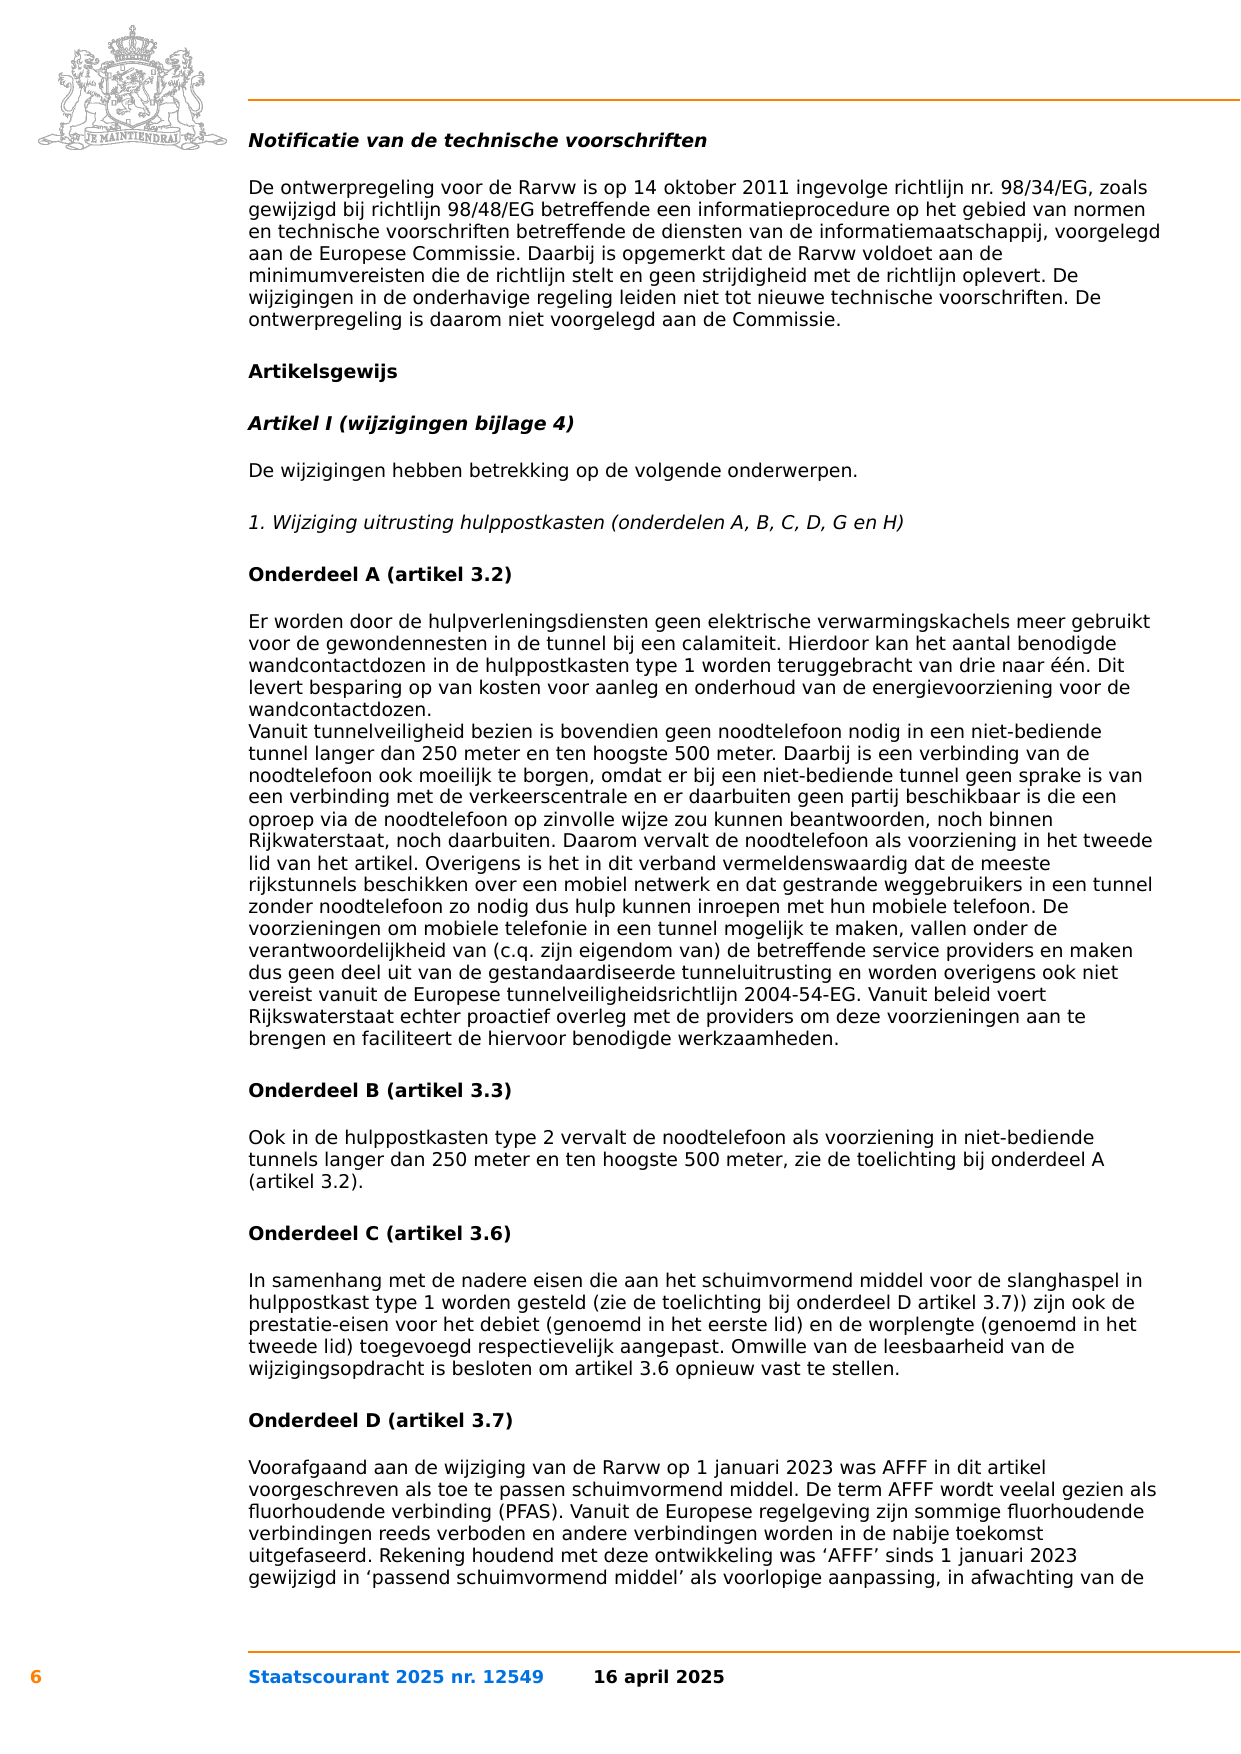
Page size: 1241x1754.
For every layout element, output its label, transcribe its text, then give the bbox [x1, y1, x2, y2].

subtitle Notificatie van de technische voorschriften [248, 130, 1163, 152]
text De ontwerpregeling voor de Rarvw is op 14 oktober 2011 ingevolge richtlijn nr. 98/34/EG, zoals gewijzigd bij richtlijn 98/48/EG betreffende een informatieprocedure op het gebied van normen en technische voorschriften betreffende de diensten van de informatiemaatschappij, voorgelegd aan de Europese Commissie. Daarbij is opgemerkt dat de Rarvw voldoet aan de minimumvereisten die de richtlijn stelt en geen strijdigheid met de richtlijn oplevert. De wijzigingen in de onderhavige regeling leiden niet tot nieuwe technische voorschriften. De ontwerpregeling is daarom niet voorgelegd aan de Commissie. [248, 177, 1163, 331]
text Voorafgaand aan de wijziging van de Rarvw op 1 januari 2023 was AFFF in dit artikel voorgeschreven als toe te passen schuimvormend middel. De term AFFF wordt veelal gezien als fluorhoudende verbinding (PFAS). Vanuit de Europese regelgeving zijn sommige fluorhoudende verbindingen reeds verboden en andere verbindingen worden in de nabije toekomst uitgefaseerd. Rekening houdend met deze ontwikkeling was ‘AFFF’ sinds 1 januari 2023 gewijzigd in ‘passend schuimvormend middel’ als voorlopige aanpassing, in afwachting van de [248, 1457, 1163, 1589]
subtitle Onderdeel C (artikel 3.6) [248, 1223, 1163, 1245]
text Er worden door de hulpverleningsdiensten geen elektrische verwarmingskachels meer gebruikt voor de gewondennesten in de tunnel bij een calamiteit. Hierdoor kan het aantal benodigde wandcontactdozen in de hulppostkasten type 1 worden teruggebracht van drie naar één. Dit levert besparing op van kosten voor aanleg en onderhoud van de energievoorziening voor de wandcontactdozen. [248, 611, 1163, 721]
subtitle 1. Wijziging uitrusting hulppostkasten (onderdelen A, B, C, D, G en H) [248, 512, 1163, 534]
subtitle Onderdeel B (artikel 3.3) [248, 1080, 1163, 1102]
text De wijzigingen hebben betrekking op de volgende onderwerpen. [248, 460, 1163, 482]
text Vanuit tunnelveiligheid bezien is bovendien geen noodtelefoon nodig in een niet-bediende tunnel langer dan 250 meter en ten hoogste 500 meter. Daarbij is een verbinding van de noodtelefoon ook moeilijk te borgen, omdat er bij een niet-bediende tunnel geen sprake is van een verbinding met de verkeerscentrale en er daarbuiten geen partij beschikbaar is die een oproep via de noodtelefoon op zinvolle wijze zou kunnen beantwoorden, noch binnen Rijkwaterstaat, noch daarbuiten. Daarom vervalt de noodtelefoon als voorziening in het tweede lid van het artikel. Overigens is het in dit verband vermeldenswaardig dat de meeste rijkstunnels beschikken over een mobiel netwerk en dat gestrande weggebruikers in een tunnel zonder noodtelefoon zo nodig dus hulp kunnen inroepen met hun mobiele telefoon. De voorzieningen om mobiele telefonie in een tunnel mogelijk te maken, vallen onder de verantwoordelijkheid van (c.q. zijn eigendom van) de betreffende service providers en maken dus geen deel uit van de gestandaardiseerde tunneluitrusting en worden overigens ook niet vereist vanuit de Europese tunnelveiligheidsrichtlijn 2004-54-EG. Vanuit beleid voert Rijkswaterstaat echter proactief overleg met de providers om deze voorzieningen aan te brengen en faciliteert de hiervoor benodigde werkzaamheden. [248, 721, 1163, 1050]
subtitle Onderdeel A (artikel 3.2) [248, 564, 1163, 586]
text In samenhang met de nadere eisen die aan het schuimvormend middel voor de slanghaspel in hulppostkast type 1 worden gesteld (zie de toelichting bij onderdeel D artikel 3.7)) zijn ook de prestatie-eisen voor het debiet (genoemd in het eerste lid) en de worplengte (genoemd in het tweede lid) toegevoegd respectievelijk aangepast. Omwille van de leesbaarheid van de wijzigingsopdracht is besloten om artikel 3.6 opnieuw vast te stellen. [248, 1270, 1163, 1380]
subtitle Artikel I (wijzigingen bijlage 4) [248, 413, 1163, 435]
text Ook in de hulppostkasten type 2 vervalt de noodtelefoon als voorziening in niet-bediende tunnels langer dan 250 meter en ten hoogste 500 meter, zie de toelichting bij onderdeel A (artikel 3.2). [248, 1127, 1163, 1193]
picture [38, 25, 227, 150]
subtitle Artikelsgewijs [248, 361, 1163, 383]
subtitle Onderdeel D (artikel 3.7) [248, 1410, 1163, 1432]
